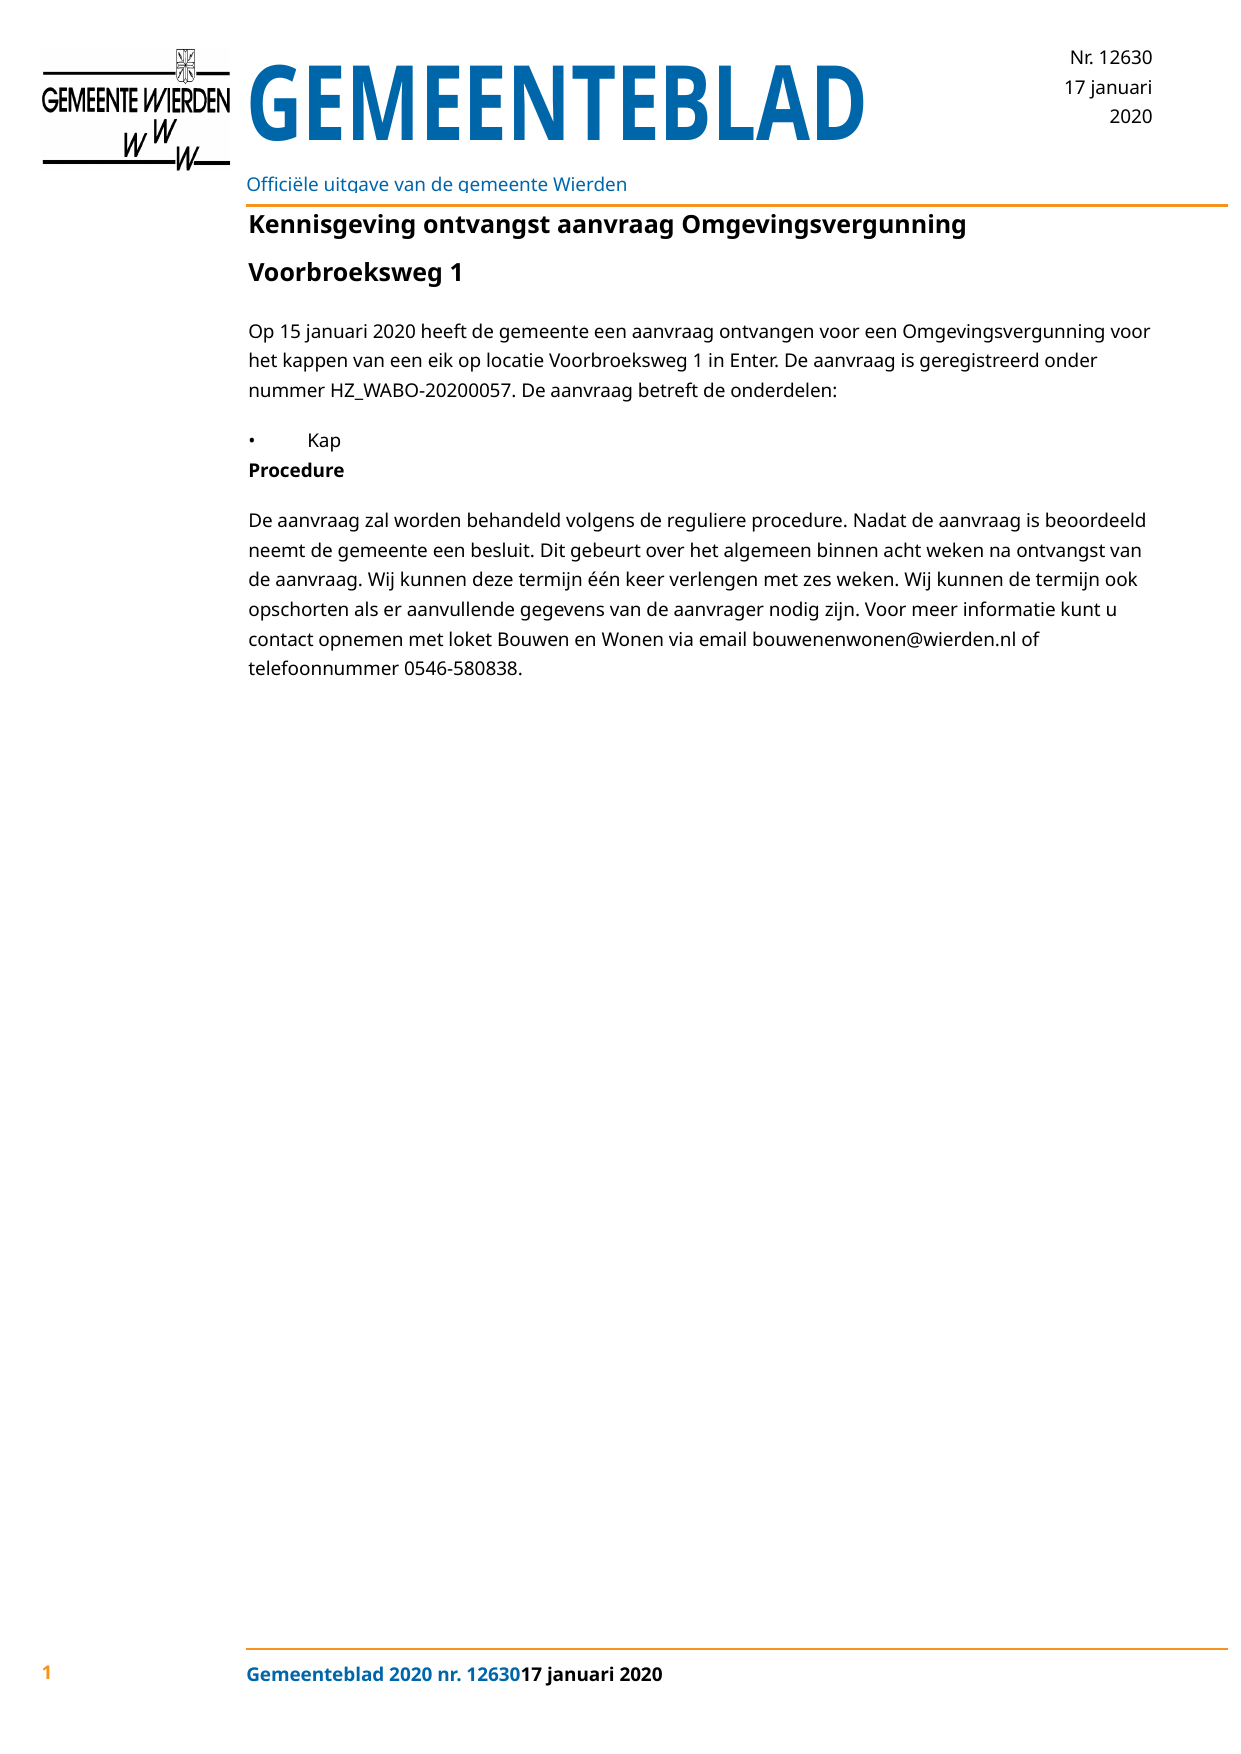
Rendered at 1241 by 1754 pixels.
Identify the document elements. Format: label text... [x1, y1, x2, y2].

text Kennisgeving ontvangst aanvraag Omgevingsvergunning Voorbroeksweg 1 [248, 207, 1152, 288]
text Procedure [248, 457, 1152, 483]
list Kap [248, 427, 1152, 453]
text De aanvraag zal worden behandeld volgens de reguliere procedure. Nadat de aanvraag is beoordeeld neemt de gemeente een besluit. Dit gebeurt over het algemeen binnen acht weken na ontvangst van de aanvraag. Wij kunnen deze termijn één keer verlengen met zes weken. Wij kunnen de termijn ook opschorten als er aanvullende gegevens van de aanvrager nodig zijn. Voor meer informatie kunt u contact opnemen met loket Bouwen en Wonen via email bouwenenwonen@wierden.nl of telefoonnummer 0546-580838. [248, 507, 1152, 681]
picture [41, 47, 231, 172]
text Op 15 januari 2020 heeft de gemeente een aanvraag ontvangen voor een Omgevingsvergunning voor het kappen van een eik op locatie Voorbroeksweg 1 in Enter. De aanvraag is geregistreerd onder nummer HZ_WABO-20200057. De aanvraag betreft de onderdelen: [248, 318, 1152, 403]
